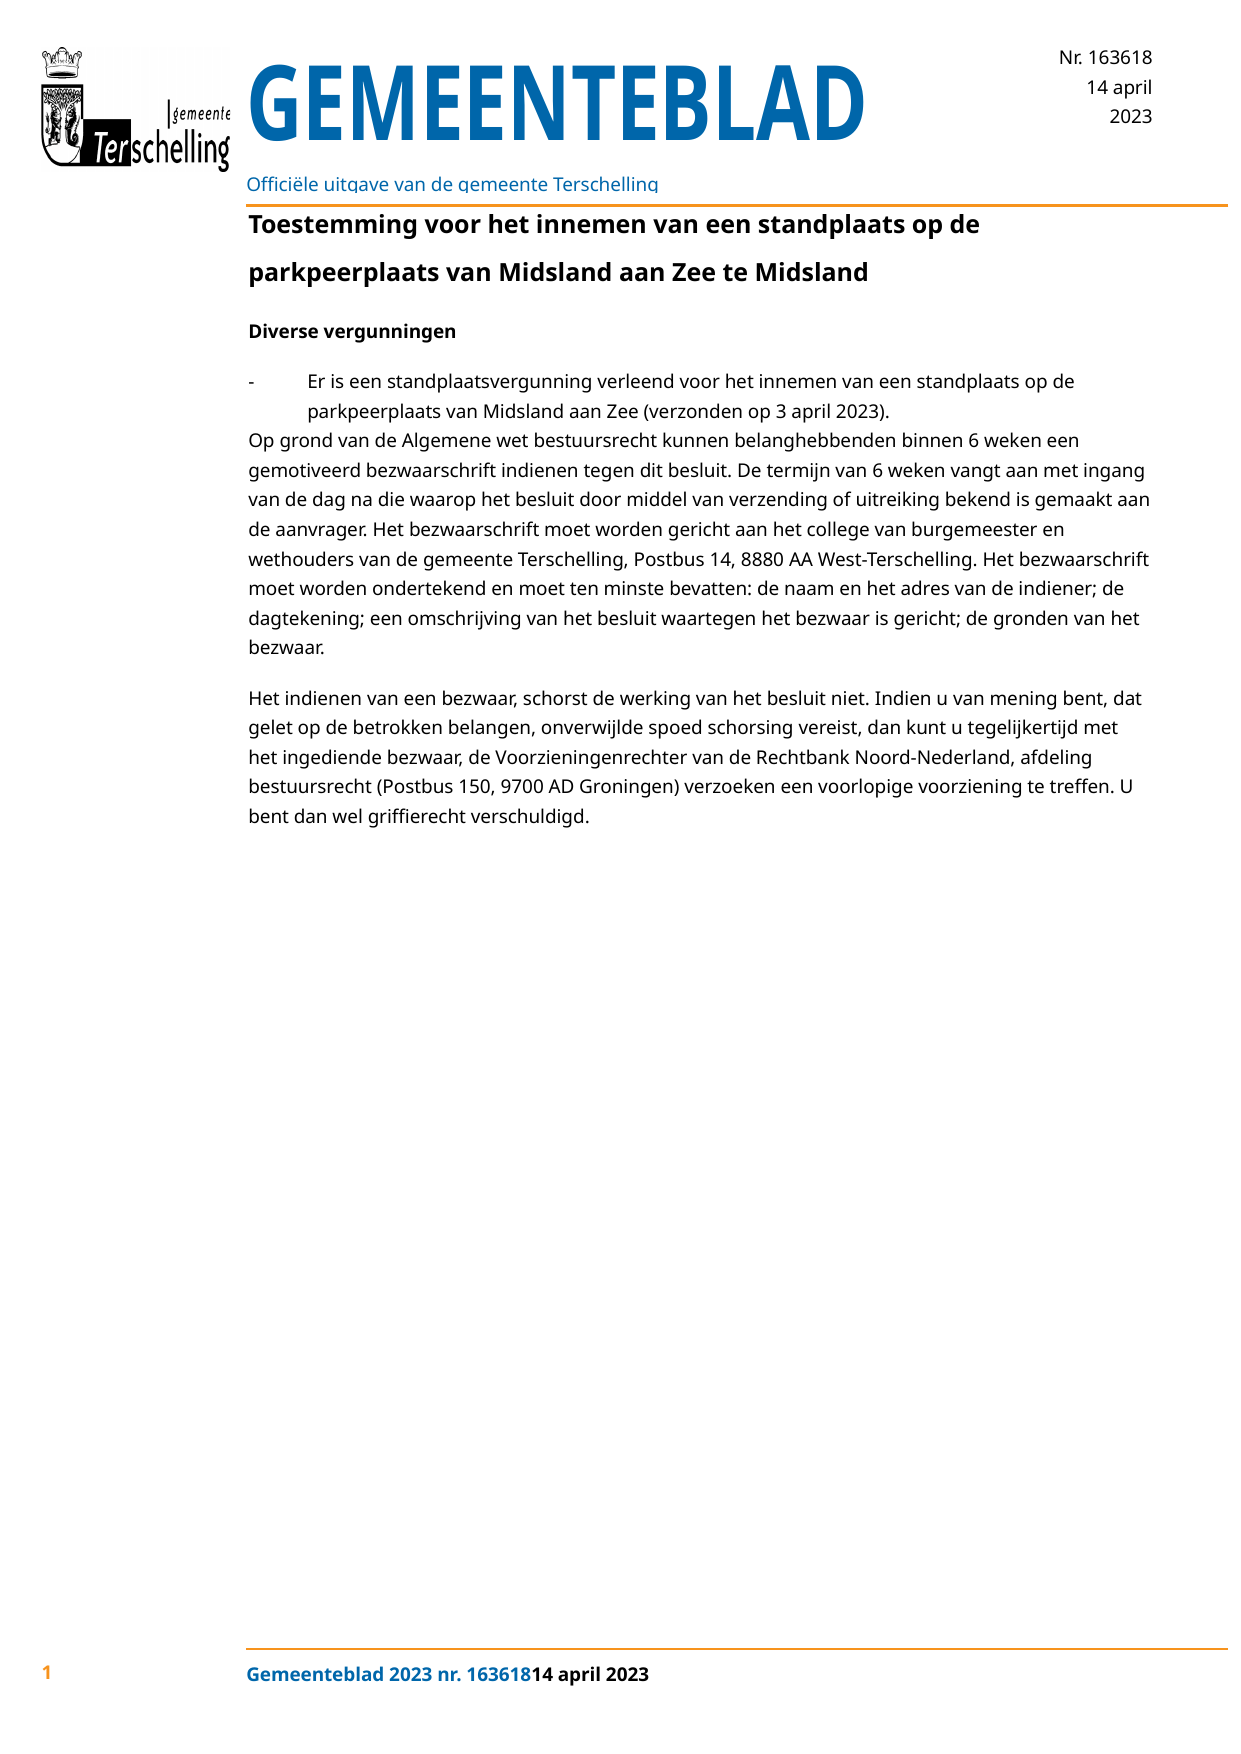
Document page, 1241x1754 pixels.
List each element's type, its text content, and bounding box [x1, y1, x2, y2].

text Toestemming voor het innemen van een standplaats op de parkpeerplaats van Midsland aan Zee te Midsland [248, 207, 1152, 288]
picture [41, 47, 231, 172]
text Het indienen van een bezwaar, schorst de werking van het besluit niet. Indien u van mening bent, dat gelet op de betrokken belangen, onverwijlde spoed schorsing vereist, dan kunt u tegelijkertijd met het ingediende bezwaar, de Voorzieningenrechter van de Rechtbank Noord-Nederland, afdeling bestuursrecht (Postbus 150, 9700 AD Groningen) verzoeken een voorlopige voorziening te treffen. U bent dan wel griffierecht verschuldigd. [248, 685, 1152, 829]
list Er is een standplaatsvergunning verleend voor het innemen van een standplaats op de parkpeerplaats van Midsland aan Zee (verzonden op 3 april 2023). [248, 368, 1152, 424]
text Op grond van de Algemene wet bestuursrecht kunnen belanghebbenden binnen 6 weken een gemotiveerd bezwaarschrift indienen tegen dit besluit. De termijn van 6 weken vangt aan met ingang van de dag na die waarop het besluit door middel van verzending of uitreiking bekend is gemaakt aan de aanvrager. Het bezwaarschrift moet worden gericht aan het college van burgemeester en wethouders van de gemeente Terschelling, Postbus 14, 8880 AA West-Terschelling. Het bezwaarschrift moet worden ondertekend en moet ten minste bevatten: de naam en het adres van de indiener; de dagtekening; een omschrijving van het besluit waartegen het bezwaar is gericht; de gronden van het bezwaar. [248, 427, 1152, 660]
text Diverse vergunningen [248, 318, 1152, 344]
